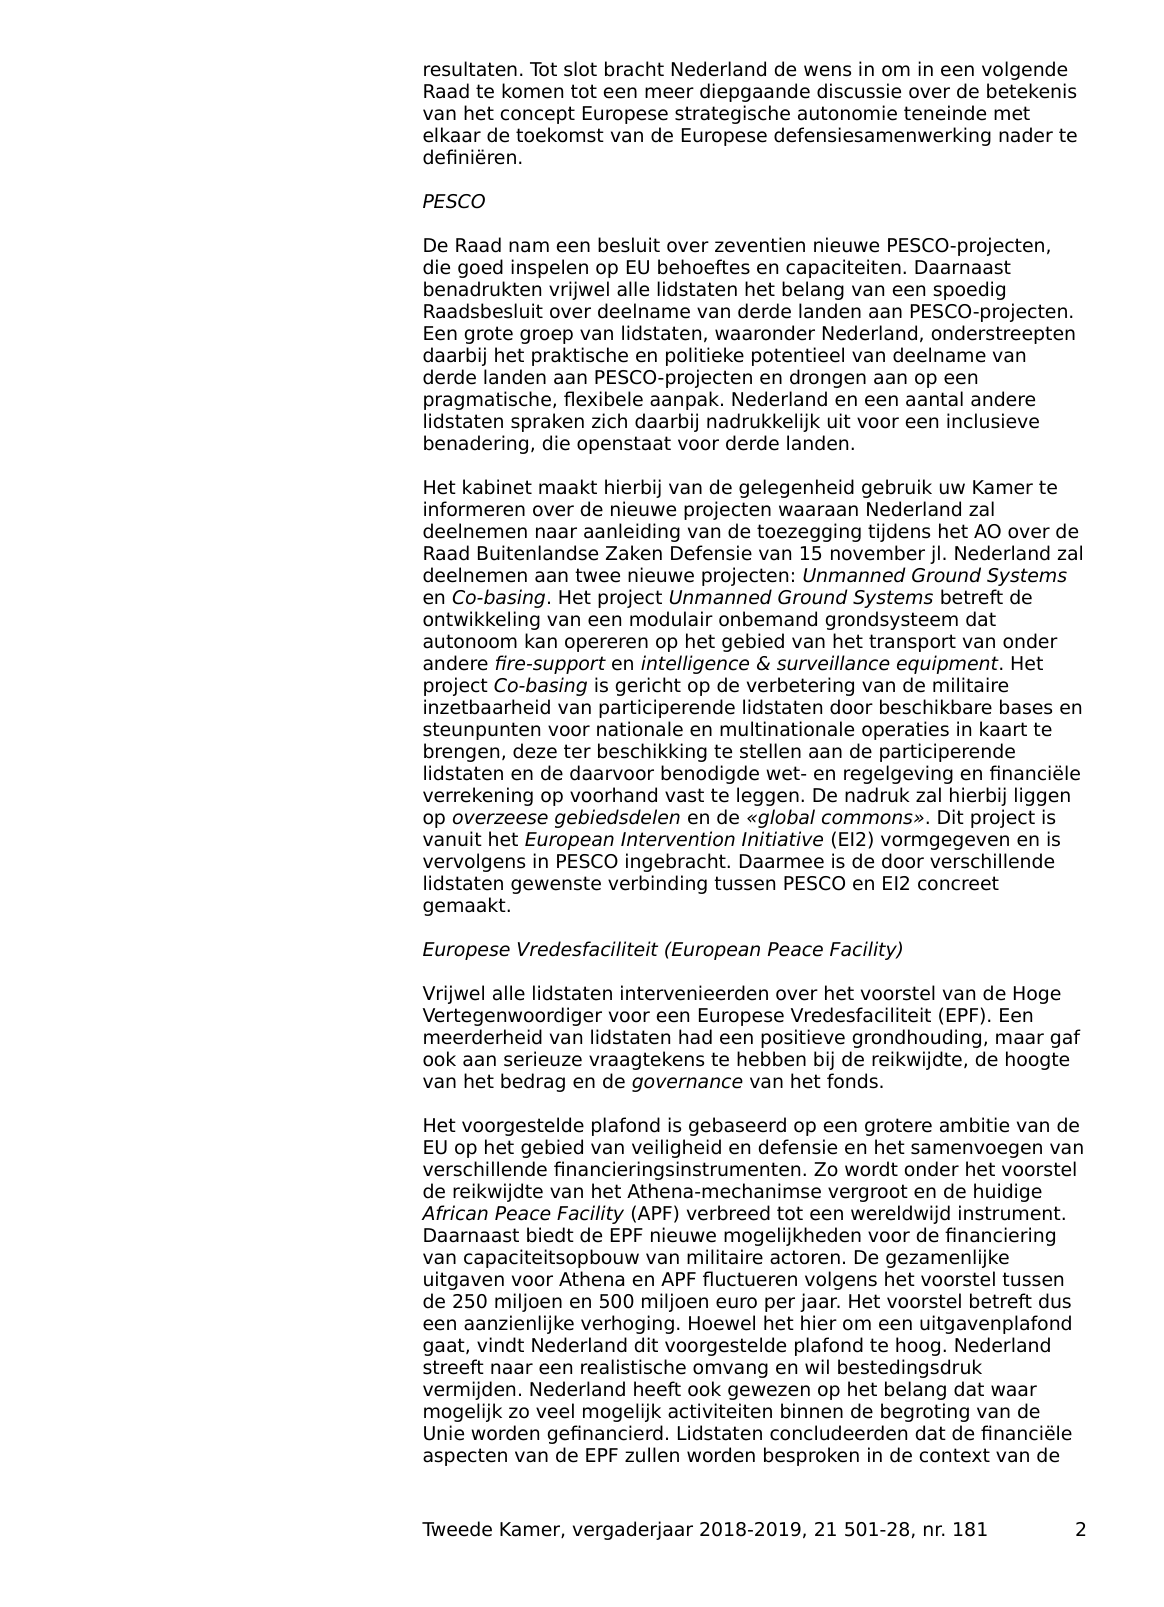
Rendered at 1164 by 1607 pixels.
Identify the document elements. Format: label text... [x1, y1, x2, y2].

text Vrijwel alle lidstaten intervenieerden over het voorstel van de Hoge Vertegenwoordiger voor een Europese Vredesfaciliteit (EPF). Een meerderheid van lidstaten had een positieve grondhouding, maar gaf ook aan serieuze vraagtekens te hebben bij de reikwijdte, de hoogte van het bedrag en de governance van het fonds. [422, 983, 1087, 1093]
text De Raad nam een besluit over zeventien nieuwe PESCO-projecten, die goed inspelen op EU behoeftes en capaciteiten. Daarnaast benadrukten vrijwel alle lidstaten het belang van een spoedig Raadsbesluit over deelname van derde landen aan PESCO-projecten. Een grote groep van lidstaten, waaronder Nederland, onderstreepten daarbij het praktische en politieke potentieel van deelname van derde landen aan PESCO-projecten en drongen aan op een pragmatische, flexibele aanpak. Nederland en een aantal andere lidstaten spraken zich daarbij nadrukkelijk uit voor een inclusieve benadering, die openstaat voor derde landen. [422, 235, 1087, 455]
text Het kabinet maakt hierbij van de gelegenheid gebruik uw Kamer te informeren over de nieuwe projecten waaraan Nederland zal deelnemen naar aanleiding van de toezegging tijdens het AO over de Raad Buitenlandse Zaken Defensie van 15 november jl. Nederland zal deelnemen aan twee nieuwe projecten: Unmanned Ground Systems en Co-basing. Het project Unmanned Ground Systems betreft de ontwikkeling van een modulair onbemand grondsysteem dat autonoom kan opereren op het gebied van het transport van onder andere fire-support en intelligence & surveillance equipment. Het project Co-basing is gericht op de verbetering van de militaire inzetbaarheid van participerende lidstaten door beschikbare bases en steunpunten voor nationale en multinationale operaties in kaart te brengen, deze ter beschikking te stellen aan de participerende lidstaten en de daarvoor benodigde wet- en regelgeving en financiële verrekening op voorhand vast te leggen. De nadruk zal hierbij liggen op overzeese gebiedsdelen en de «global commons». Dit project is vanuit het European Intervention Initiative (EI2) vormgegeven en is vervolgens in PESCO ingebracht. Daarmee is de door verschillende lidstaten gewenste verbinding tussen PESCO en EI2 concreet gemaakt. [422, 477, 1087, 917]
text resultaten. Tot slot bracht Nederland de wens in om in een volgende Raad te komen tot een meer diepgaande discussie over de betekenis van het concept Europese strategische autonomie teneinde met elkaar de toekomst van de Europese defensiesamenwerking nader te definiëren. [422, 59, 1087, 169]
subtitle Europese Vredesfaciliteit (European Peace Facility) [422, 939, 1087, 961]
subtitle PESCO [422, 191, 1087, 213]
text Het voorgestelde plafond is gebaseerd op een grotere ambitie van de EU op het gebied van veiligheid en defensie en het samenvoegen van verschillende financieringsinstrumenten. Zo wordt onder het voorstel de reikwijdte van het Athena-mechanimse vergroot en de huidige African Peace Facility (APF) verbreed tot een wereldwijd instrument. Daarnaast biedt de EPF nieuwe mogelijkheden voor de financiering van capaciteitsopbouw van militaire actoren. De gezamenlijke uitgaven voor Athena en APF fluctueren volgens het voorstel tussen de 250 miljoen en 500 miljoen euro per jaar. Het voorstel betreft dus een aanzienlijke verhoging. Hoewel het hier om een uitgavenplafond gaat, vindt Nederland dit voorgestelde plafond te hoog. Nederland streeft naar een realistische omvang en wil bestedingsdruk vermijden. Nederland heeft ook gewezen op het belang dat waar mogelijk zo veel mogelijk activiteiten binnen de begroting van de Unie worden gefinancierd. Lidstaten concludeerden dat de financiële aspecten van de EPF zullen worden besproken in de context van de [422, 1115, 1087, 1467]
